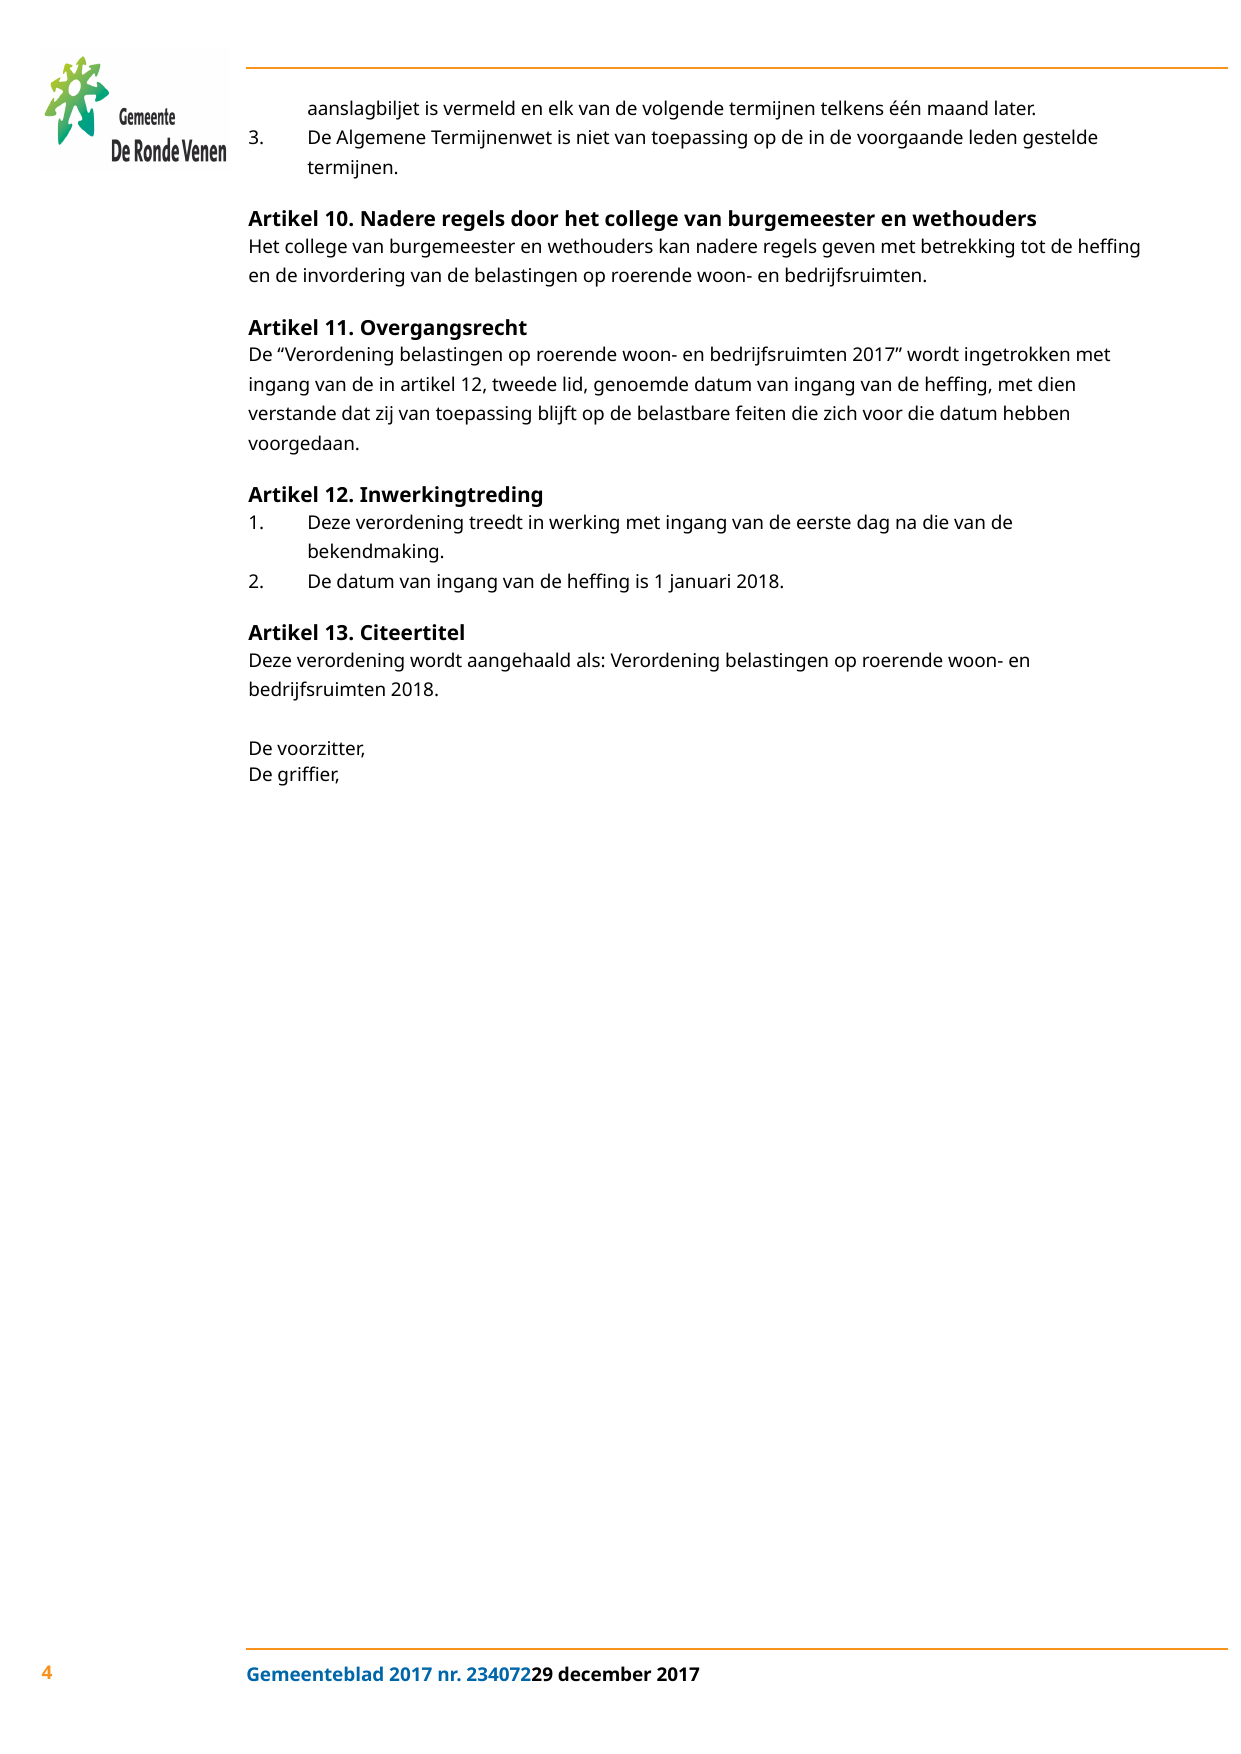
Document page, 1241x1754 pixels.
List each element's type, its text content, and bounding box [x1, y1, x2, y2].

text Artikel 11. Overgangsrecht [248, 313, 1152, 341]
text De “Verordening belastingen op roerende woon- en bedrijfsruimten 2017” wordt ingetrokken met ingang van de in artikel 12, tweede lid, genoemde datum van ingang van de heffing, met dien verstande dat zij van toepassing blijft op de belastbare feiten die zich voor die datum hebben voorgedaan. [248, 341, 1152, 456]
text Artikel 13. Citeertitel [248, 618, 1152, 647]
text De voorzitter, [248, 736, 1152, 761]
text Artikel 12. Inwerkingtreding [248, 480, 1152, 509]
picture [41, 47, 231, 172]
text Artikel 10. Nadere regels door het college van burgemeester en wethouders [248, 204, 1152, 233]
list De datum van ingang van de heffing is 1 januari 2018. [248, 568, 1152, 594]
list De Algemene Termijnenwet is niet van toepassing op de in de voorgaande leden gestelde termijnen. [248, 124, 1152, 180]
text De griffier, [248, 761, 1152, 787]
text Het college van burgemeester en wethouders kan nadere regels geven met betrekking tot de heffing en de invordering van de belastingen op roerende woon- en bedrijfsruimten. [248, 233, 1152, 288]
list Deze verordening treedt in werking met ingang van de eerste dag na die van de bekendmaking. [248, 509, 1152, 564]
text Deze verordening wordt aangehaald als: Verordening belastingen op roerende woon- en bedrijfsruimten 2018. [248, 647, 1152, 702]
list aanslagbiljet is vermeld en elk van de volgende termijnen telkens één maand later. [248, 95, 1152, 121]
